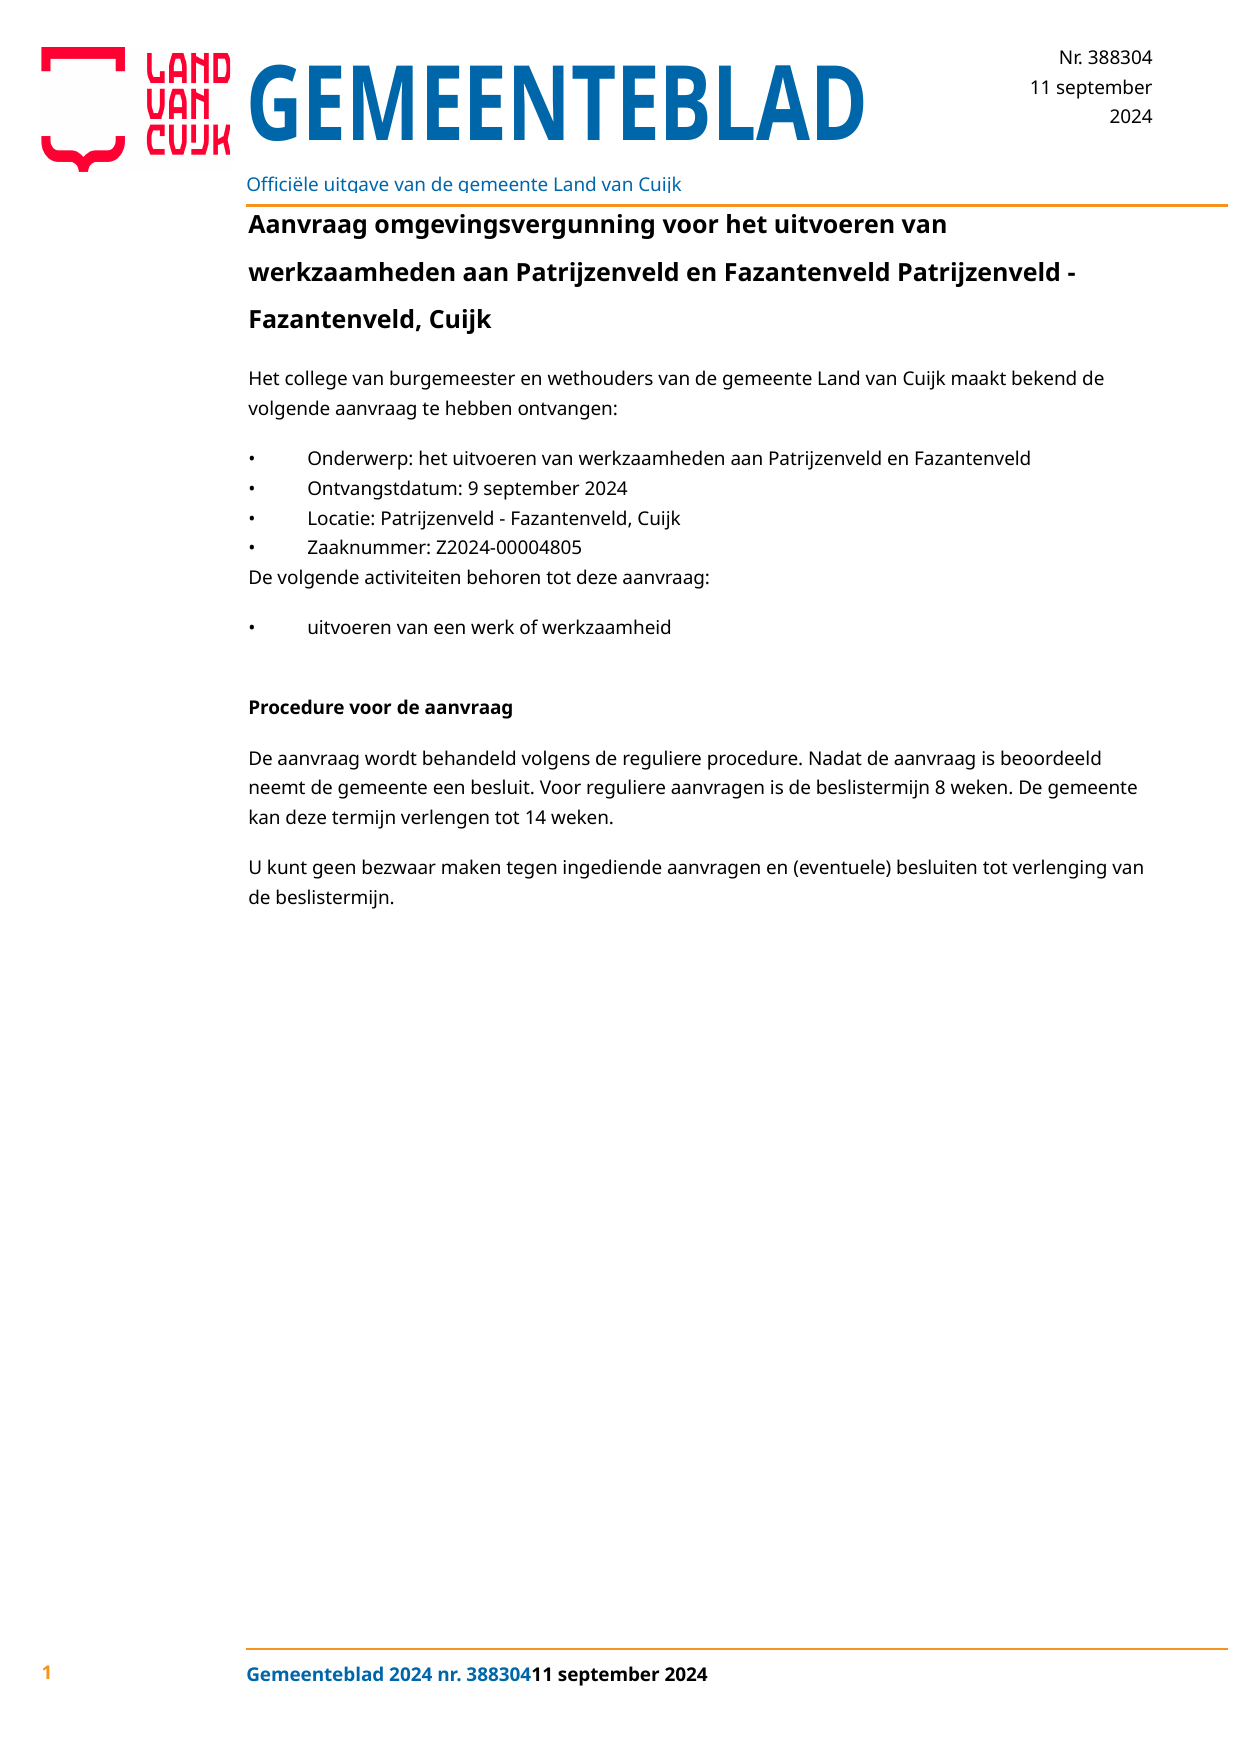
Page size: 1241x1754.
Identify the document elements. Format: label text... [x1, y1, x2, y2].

list Ontvangstdatum: 9 september 2024 [248, 475, 1152, 501]
list uitvoeren van een werk of werkzaamheid [248, 614, 1152, 640]
list Locatie: Patrijzenveld - Fazantenveld, Cuijk [248, 505, 1152, 530]
picture [41, 47, 231, 172]
text De aanvraag wordt behandeld volgens de reguliere procedure. Nadat de aanvraag is beoordeeld neemt de gemeente een besluit. Voor reguliere aanvragen is de beslistermijn 8 weken. De gemeente kan deze termijn verlengen tot 14 weken. [248, 745, 1152, 829]
list Zaaknummer: Z2024-00004805 [248, 534, 1152, 560]
text U kunt geen bezwaar maken tegen ingediende aanvragen en (eventuele) besluiten tot verlenging van de beslistermijn. [248, 854, 1152, 909]
text De volgende activiteiten behoren tot deze aanvraag: [248, 564, 1152, 589]
list Onderwerp: het uitvoeren van werkzaamheden aan Patrijzenveld en Fazantenveld [248, 446, 1152, 471]
text Procedure voor de aanvraag [248, 694, 1152, 720]
text Aanvraag omgevingsvergunning voor het uitvoeren van werkzaamheden aan Patrijzenveld en Fazantenveld Patrijzenveld - Fazantenveld, Cuijk [248, 207, 1152, 336]
text Het college van burgemeester en wethouders van de gemeente Land van Cuijk maakt bekend de volgende aanvraag te hebben ontvangen: [248, 366, 1152, 421]
